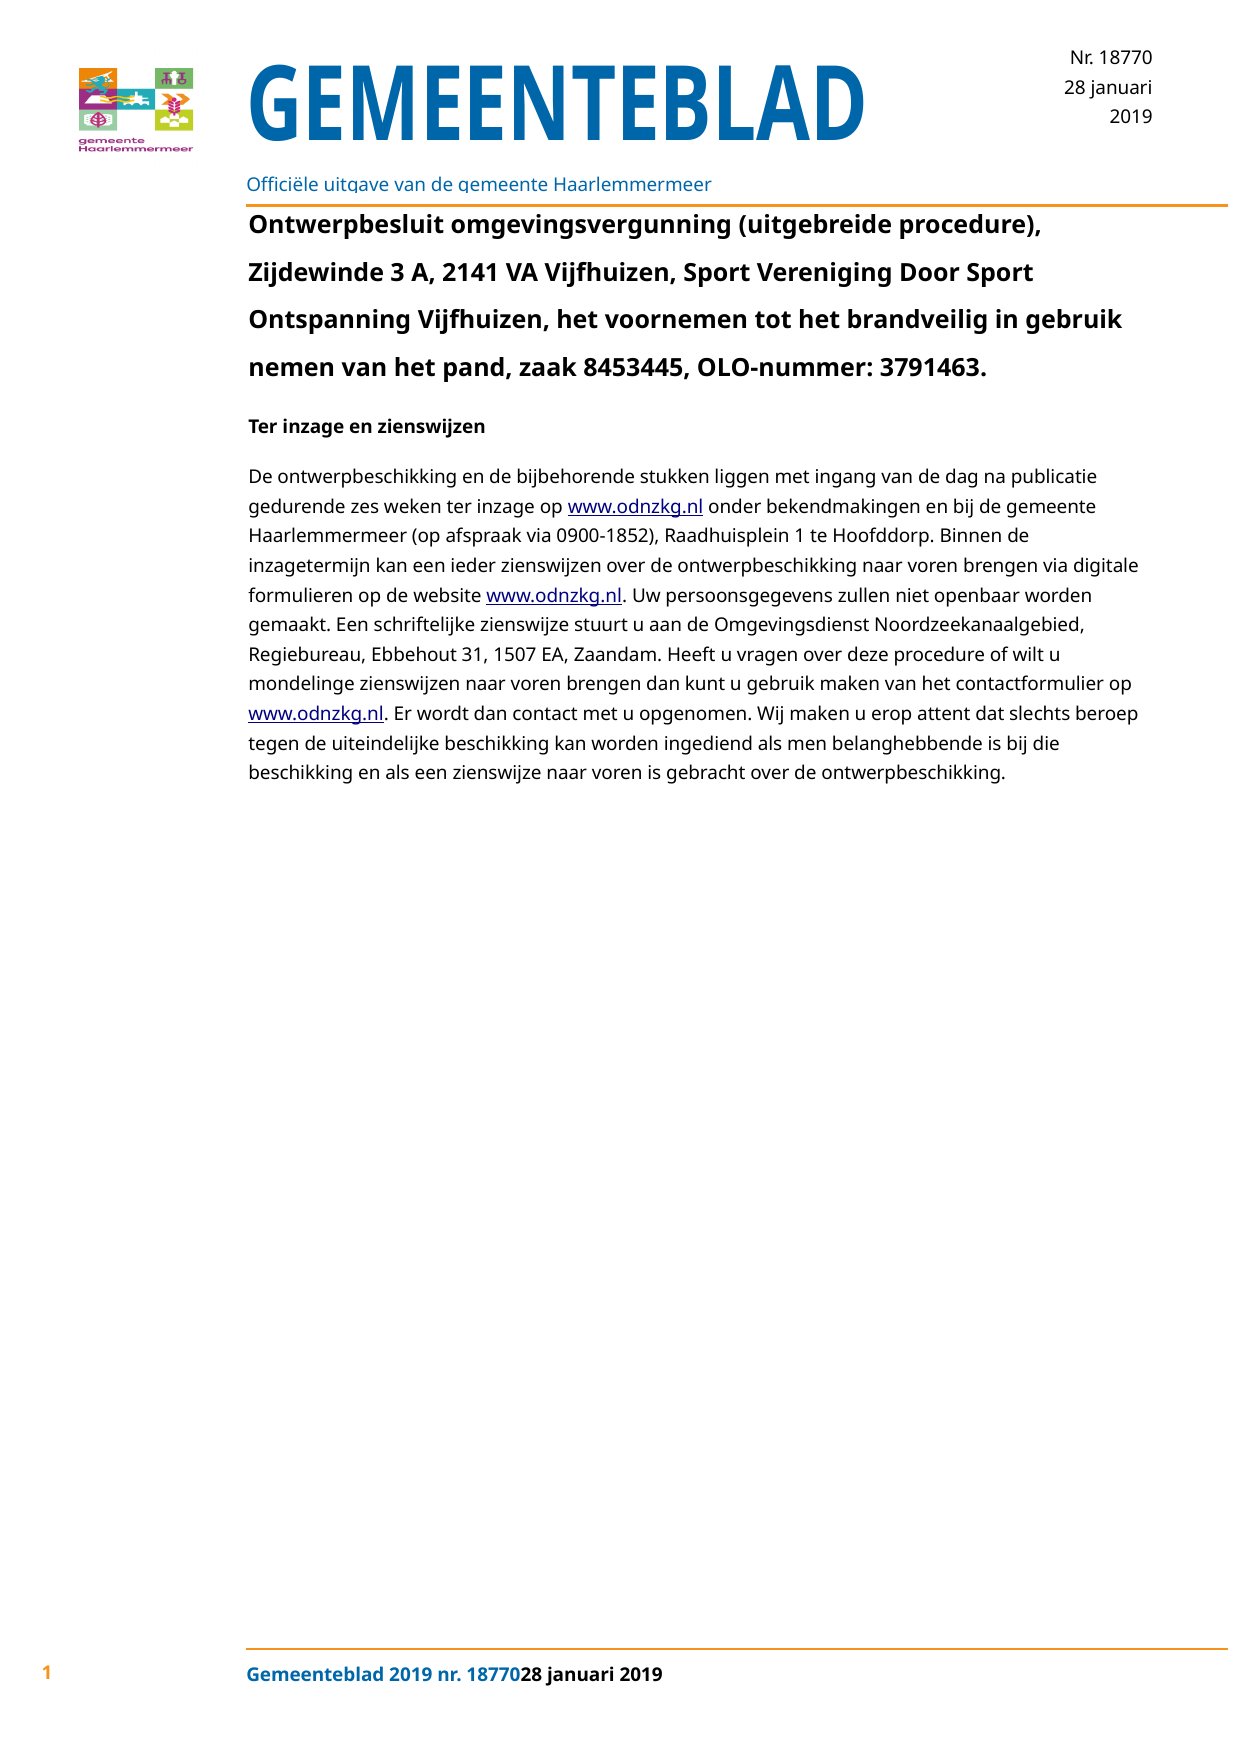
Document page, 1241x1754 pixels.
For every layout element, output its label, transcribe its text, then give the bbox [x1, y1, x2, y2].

text Ter inzage en zienswijzen [248, 413, 1152, 439]
text Ontwerpbesluit omgevingsvergunning (uitgebreide procedure), Zijdewinde 3 A, 2141 VA Vijfhuizen, Sport Vereniging Door Sport Ontspanning Vijfhuizen, het voornemen tot het brandveilig in gebruik nemen van het pand, zaak 8453445, OLO-nummer: 3791463. [248, 207, 1152, 384]
picture [41, 47, 231, 172]
text De ontwerpbeschikking en de bijbehorende stukken liggen met ingang van de dag na publicatie gedurende zes weken ter inzage op www.odnzkg.nl onder bekendmakingen en bij de gemeente Haarlemmermeer (op afspraak via 0900-1852), Raadhuisplein 1 te Hoofddorp. Binnen de inzagetermijn kan een ieder zienswijzen over de ontwerpbeschikking naar voren brengen via digitale formulieren op de website www.odnzkg.nl. Uw persoonsgegevens zullen niet openbaar worden gemaakt. Een schriftelijke zienswijze stuurt u aan de Omgevingsdienst Noordzeekanaalgebied, Regiebureau, Ebbehout 31, 1507 EA, Zaandam. Heeft u vragen over deze procedure of wilt u mondelinge zienswijzen naar voren brengen dan kunt u gebruik maken van het contactformulier op www.odnzkg.nl. Er wordt dan contact met u opgenomen. Wij maken u erop attent dat slechts beroep tegen de uiteindelijke beschikking kan worden ingediend als men belanghebbende is bij die beschikking en als een zienswijze naar voren is gebracht over de ontwerpbeschikking. [248, 463, 1152, 785]
